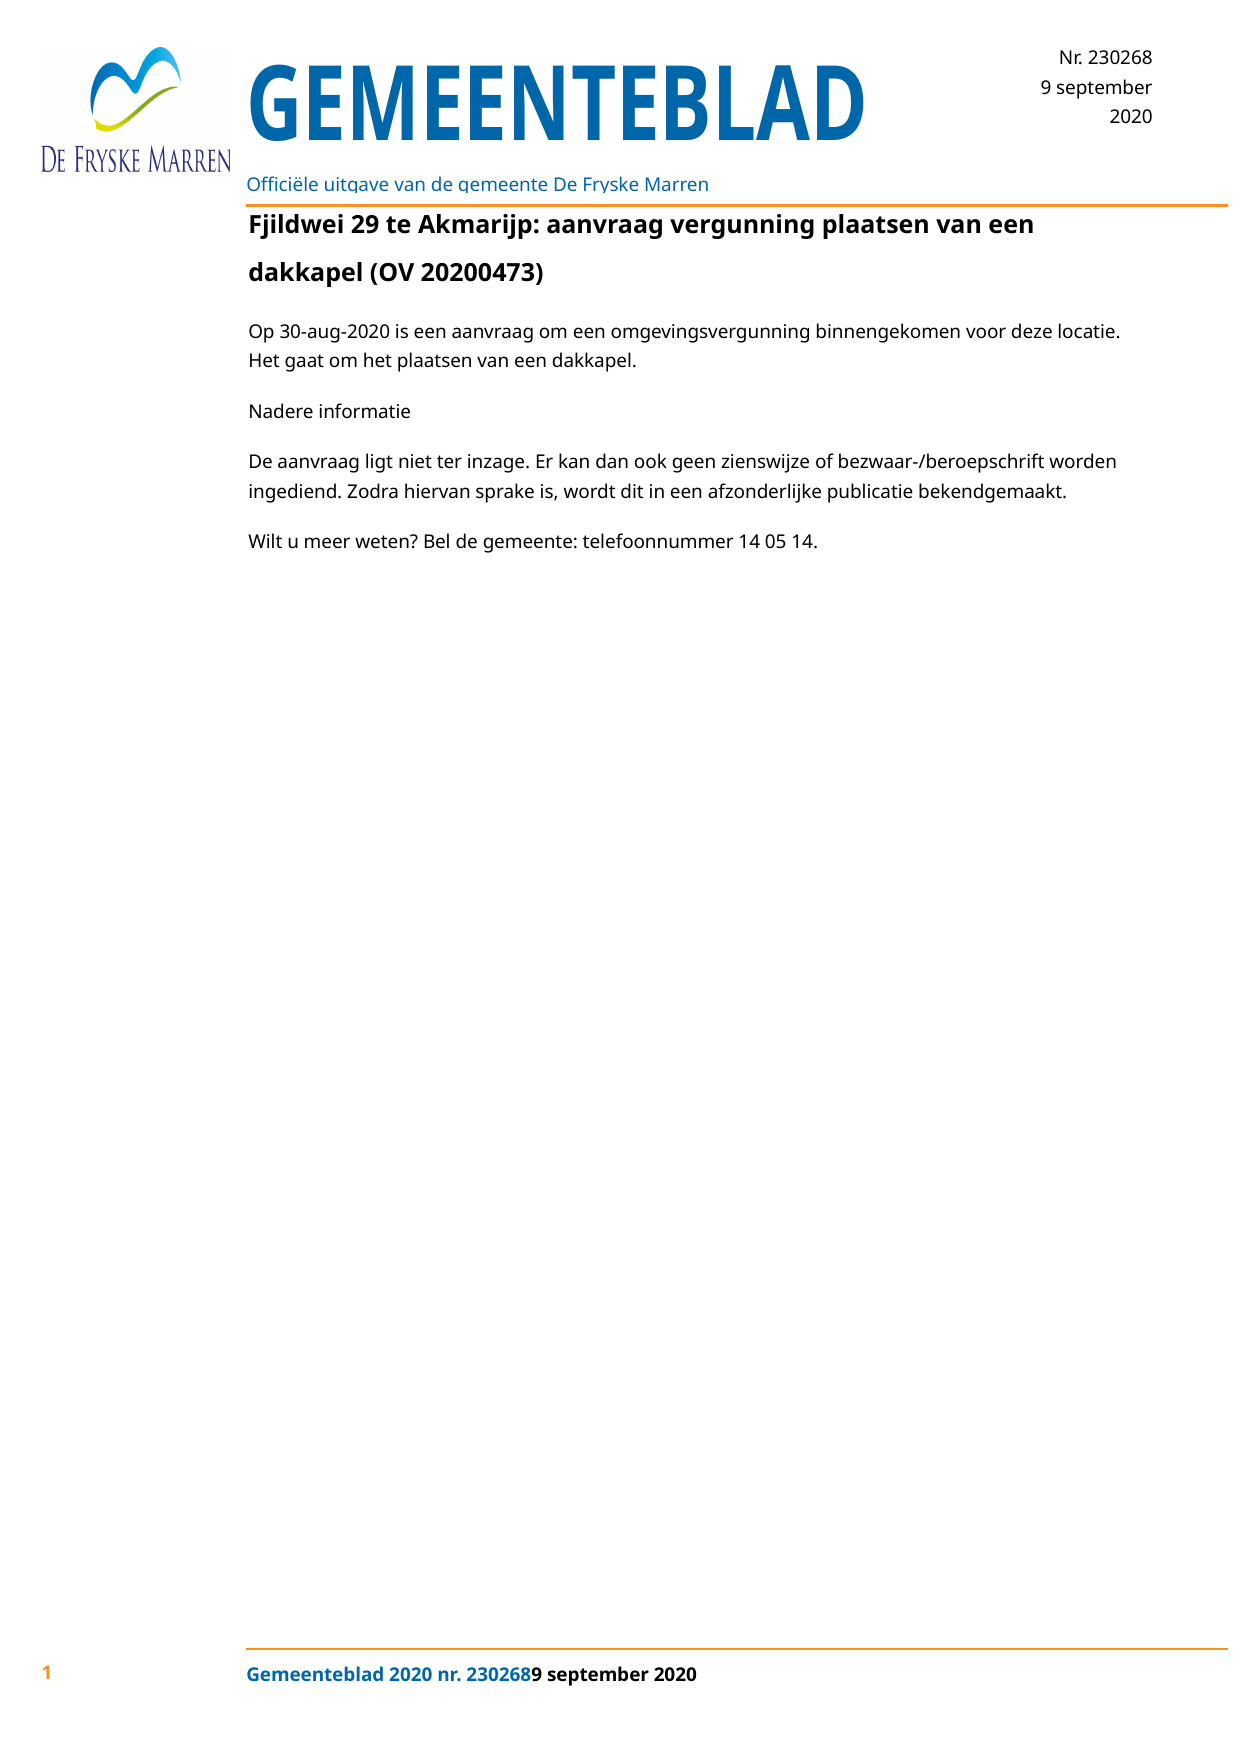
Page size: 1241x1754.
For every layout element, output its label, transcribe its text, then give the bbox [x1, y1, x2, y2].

text Nadere informatie [248, 398, 1152, 424]
picture [41, 47, 231, 172]
text Wilt u meer weten? Bel de gemeente: telefoonnummer 14 05 14. [248, 528, 1152, 554]
text De aanvraag ligt niet ter inzage. Er kan dan ook geen zienswijze of bezwaar-/beroepschrift worden ingediend. Zodra hiervan sprake is, wordt dit in een afzonderlijke publicatie bekendgemaakt. [248, 448, 1152, 504]
text Fjildwei 29 te Akmarijp: aanvraag vergunning plaatsen van een dakkapel (OV 20200473) [248, 207, 1152, 288]
text Op 30-aug-2020 is een aanvraag om een omgevingsvergunning binnengekomen voor deze locatie. Het gaat om het plaatsen van een dakkapel. [248, 318, 1152, 373]
